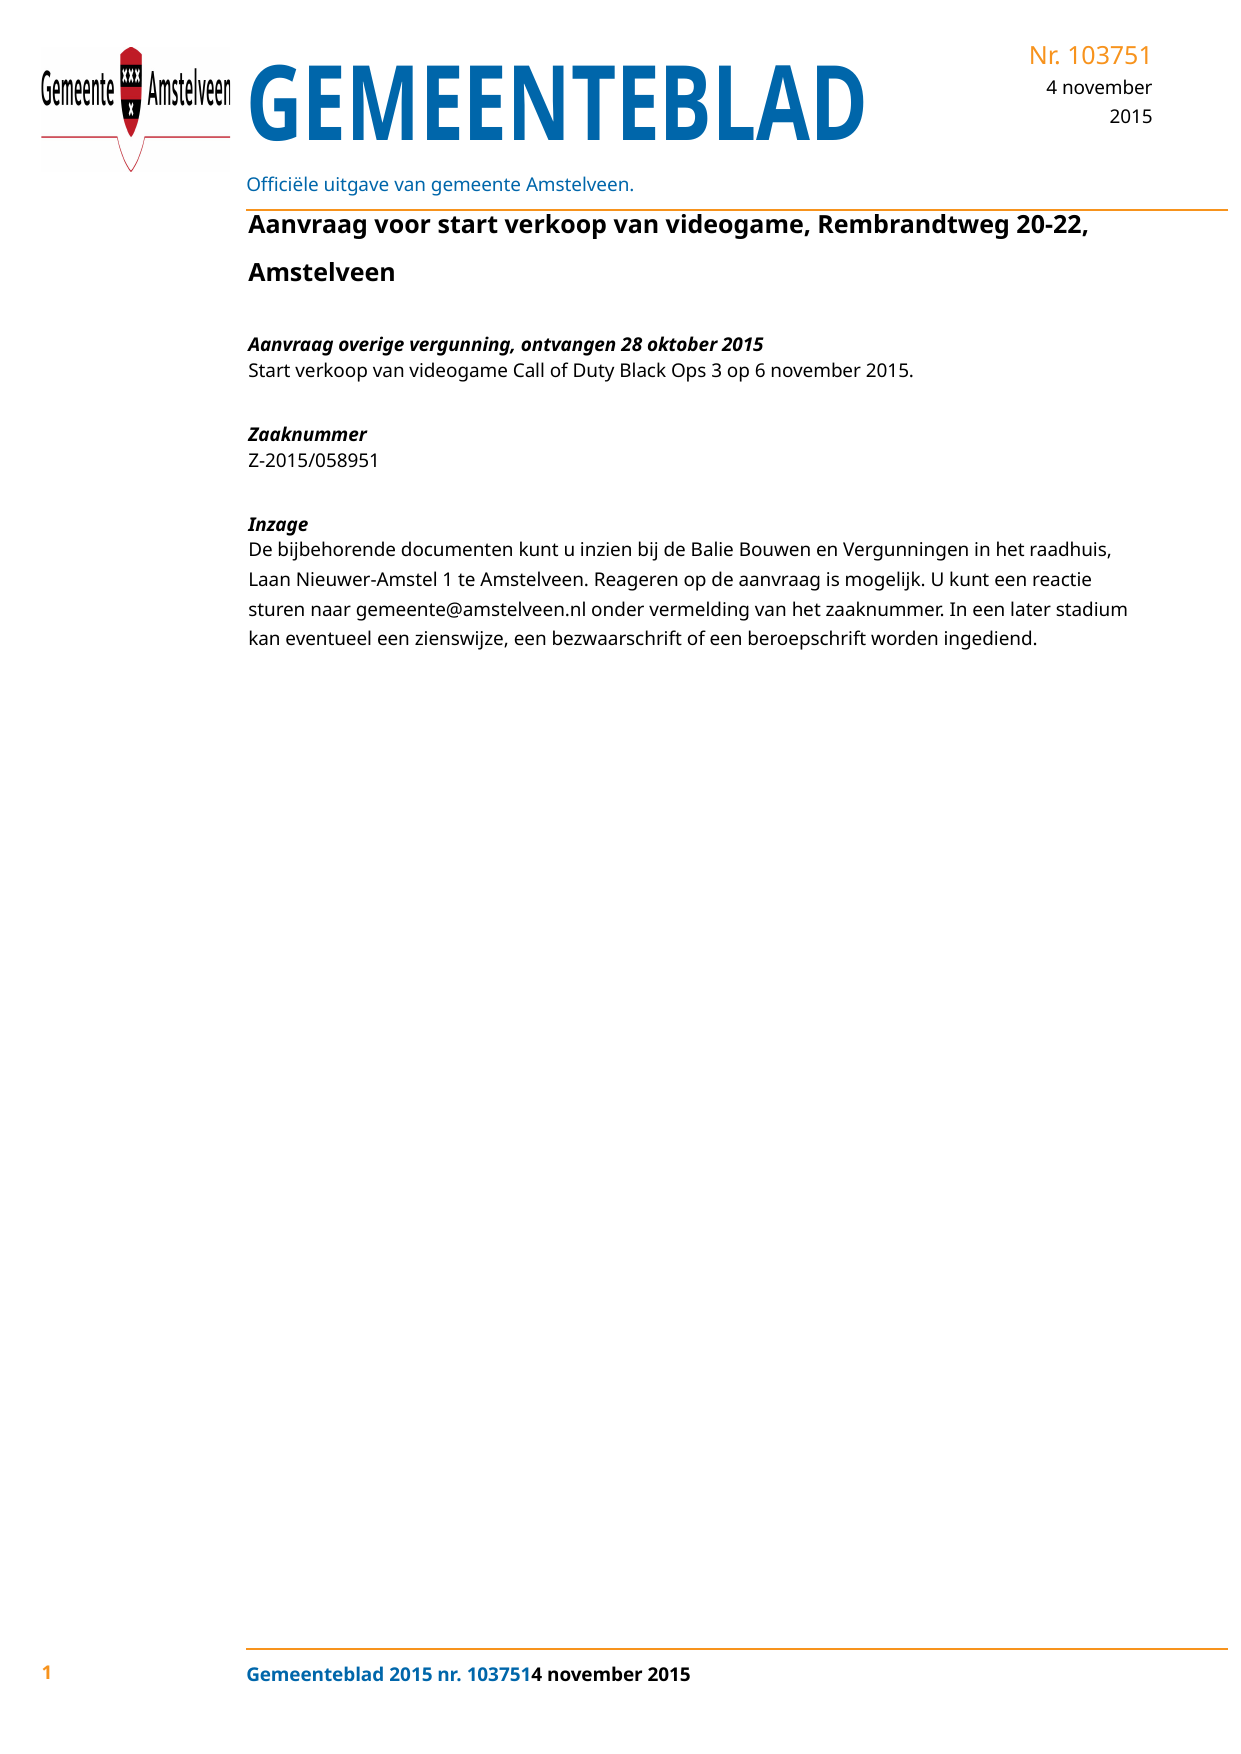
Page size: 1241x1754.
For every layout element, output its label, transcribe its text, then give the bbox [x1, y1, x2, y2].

text Zaaknummer [248, 421, 1152, 447]
text De bijbehorende documenten kunt u inzien bij de Balie Bouwen en Vergunningen in het raadhuis, Laan Nieuwer-Amstel 1 te Amstelveen. Reageren op de aanvraag is mogelijk. U kunt een reactie sturen naar gemeente@amstelveen.nl onder vermelding van het zaaknummer. In een later stadium kan eventueel een zienswijze, een bezwaarschrift of een beroepschrift worden ingediend. [248, 537, 1152, 651]
picture [41, 47, 231, 172]
text Start verkoop van videogame Call of Duty Black Ops 3 op 6 november 2015. [248, 357, 1152, 383]
text Z-2015/058951 [248, 447, 1152, 473]
text Inzage [248, 511, 1152, 537]
text Aanvraag overige vergunning, ontvangen 28 oktober 2015 [248, 331, 1152, 357]
text Aanvraag voor start verkoop van videogame, Rembrandtweg 20-22, Amstelveen [248, 211, 1152, 288]
